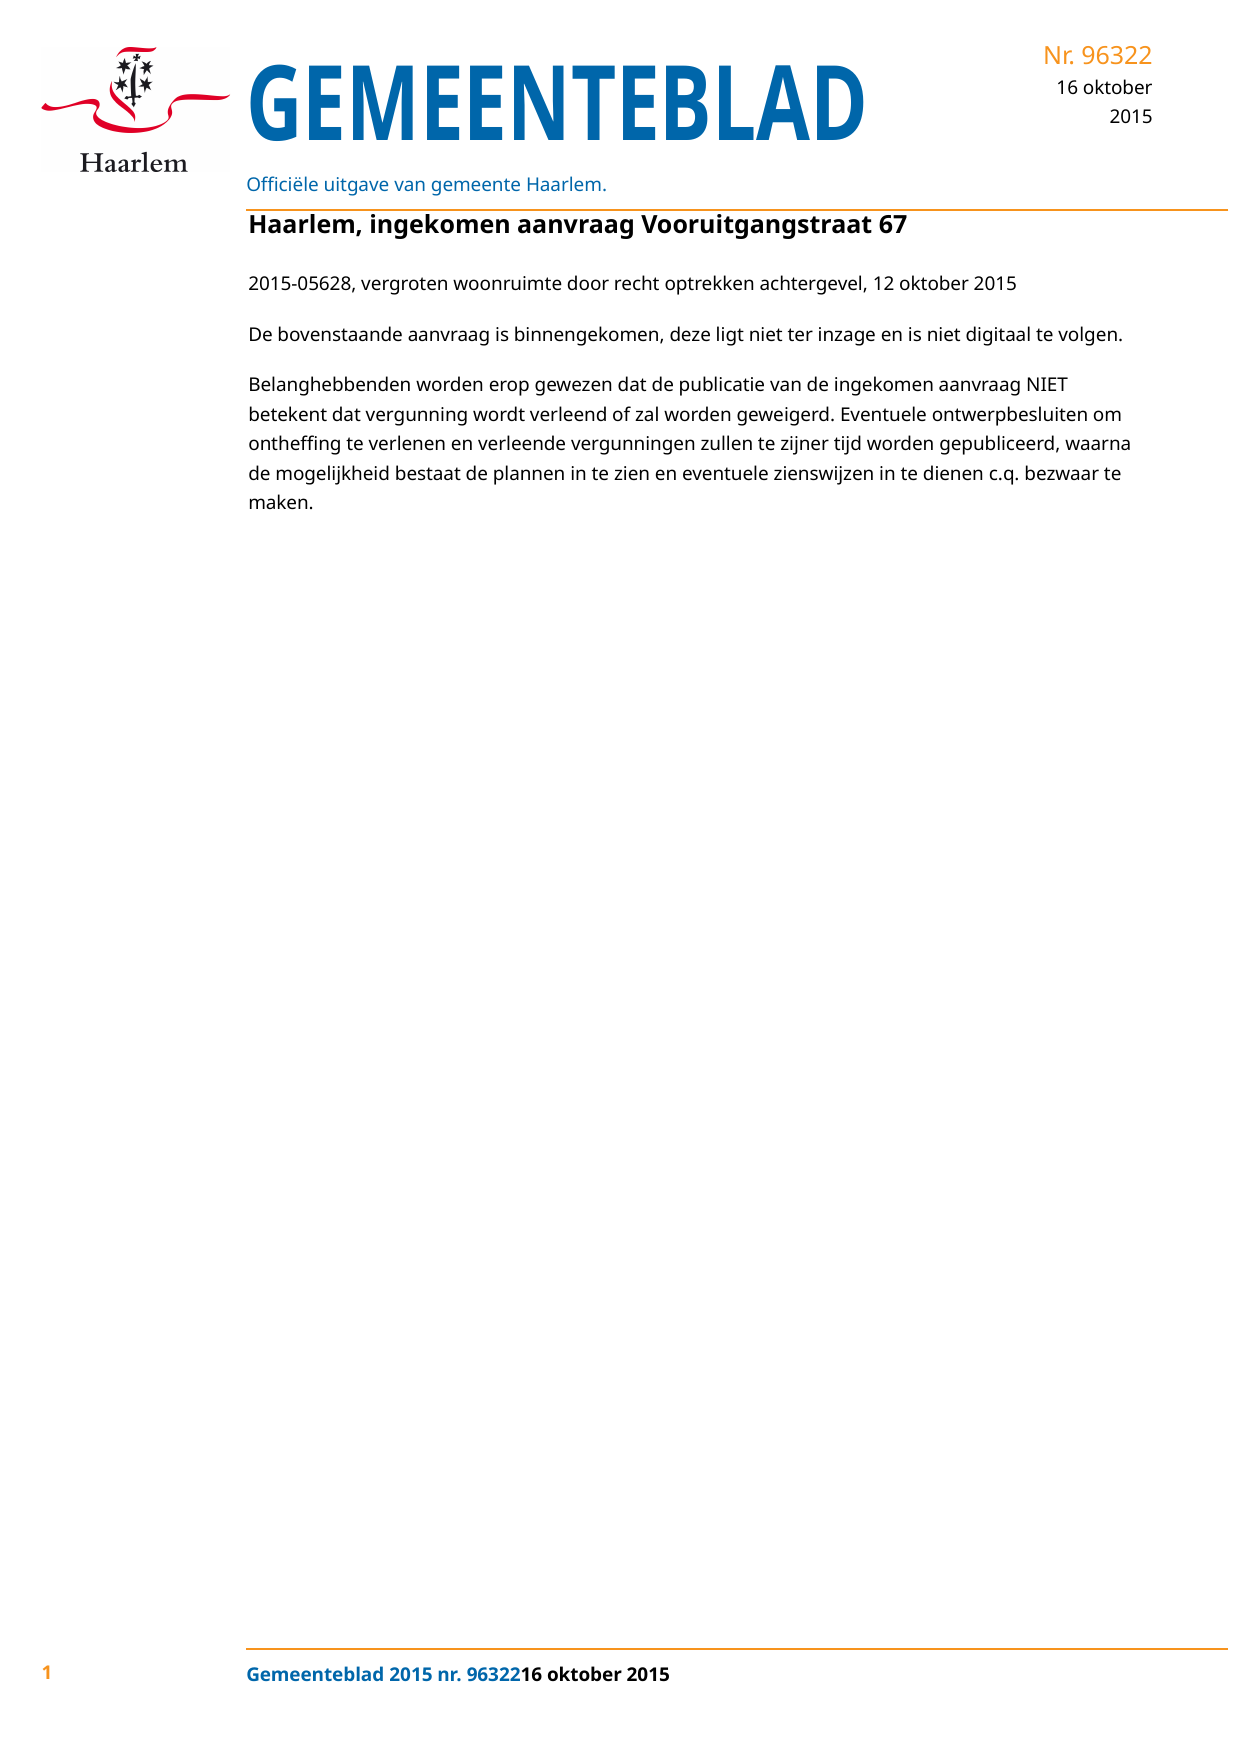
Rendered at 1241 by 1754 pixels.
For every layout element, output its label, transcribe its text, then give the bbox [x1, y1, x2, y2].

text Belanghebbenden worden erop gewezen dat de publicatie van de ingekomen aanvraag NIET betekent dat vergunning wordt verleend of zal worden geweigerd. Eventuele ontwerpbesluiten om ontheffing te verlenen en verleende vergunningen zullen te zijner tijd worden gepubliceerd, waarna de mogelijkheid bestaat de plannen in te zien en eventuele zienswijzen in te dienen c.q. bezwaar te maken. [248, 371, 1152, 515]
text De bovenstaande aanvraag is binnengekomen, deze ligt niet ter inzage en is niet digitaal te volgen. [248, 321, 1152, 346]
text Haarlem, ingekomen aanvraag Vooruitgangstraat 67 [248, 211, 1152, 241]
picture [41, 47, 231, 172]
text 2015-05628, vergroten woonruimte door recht optrekken achtergevel, 12 oktober 2015 [248, 270, 1152, 296]
